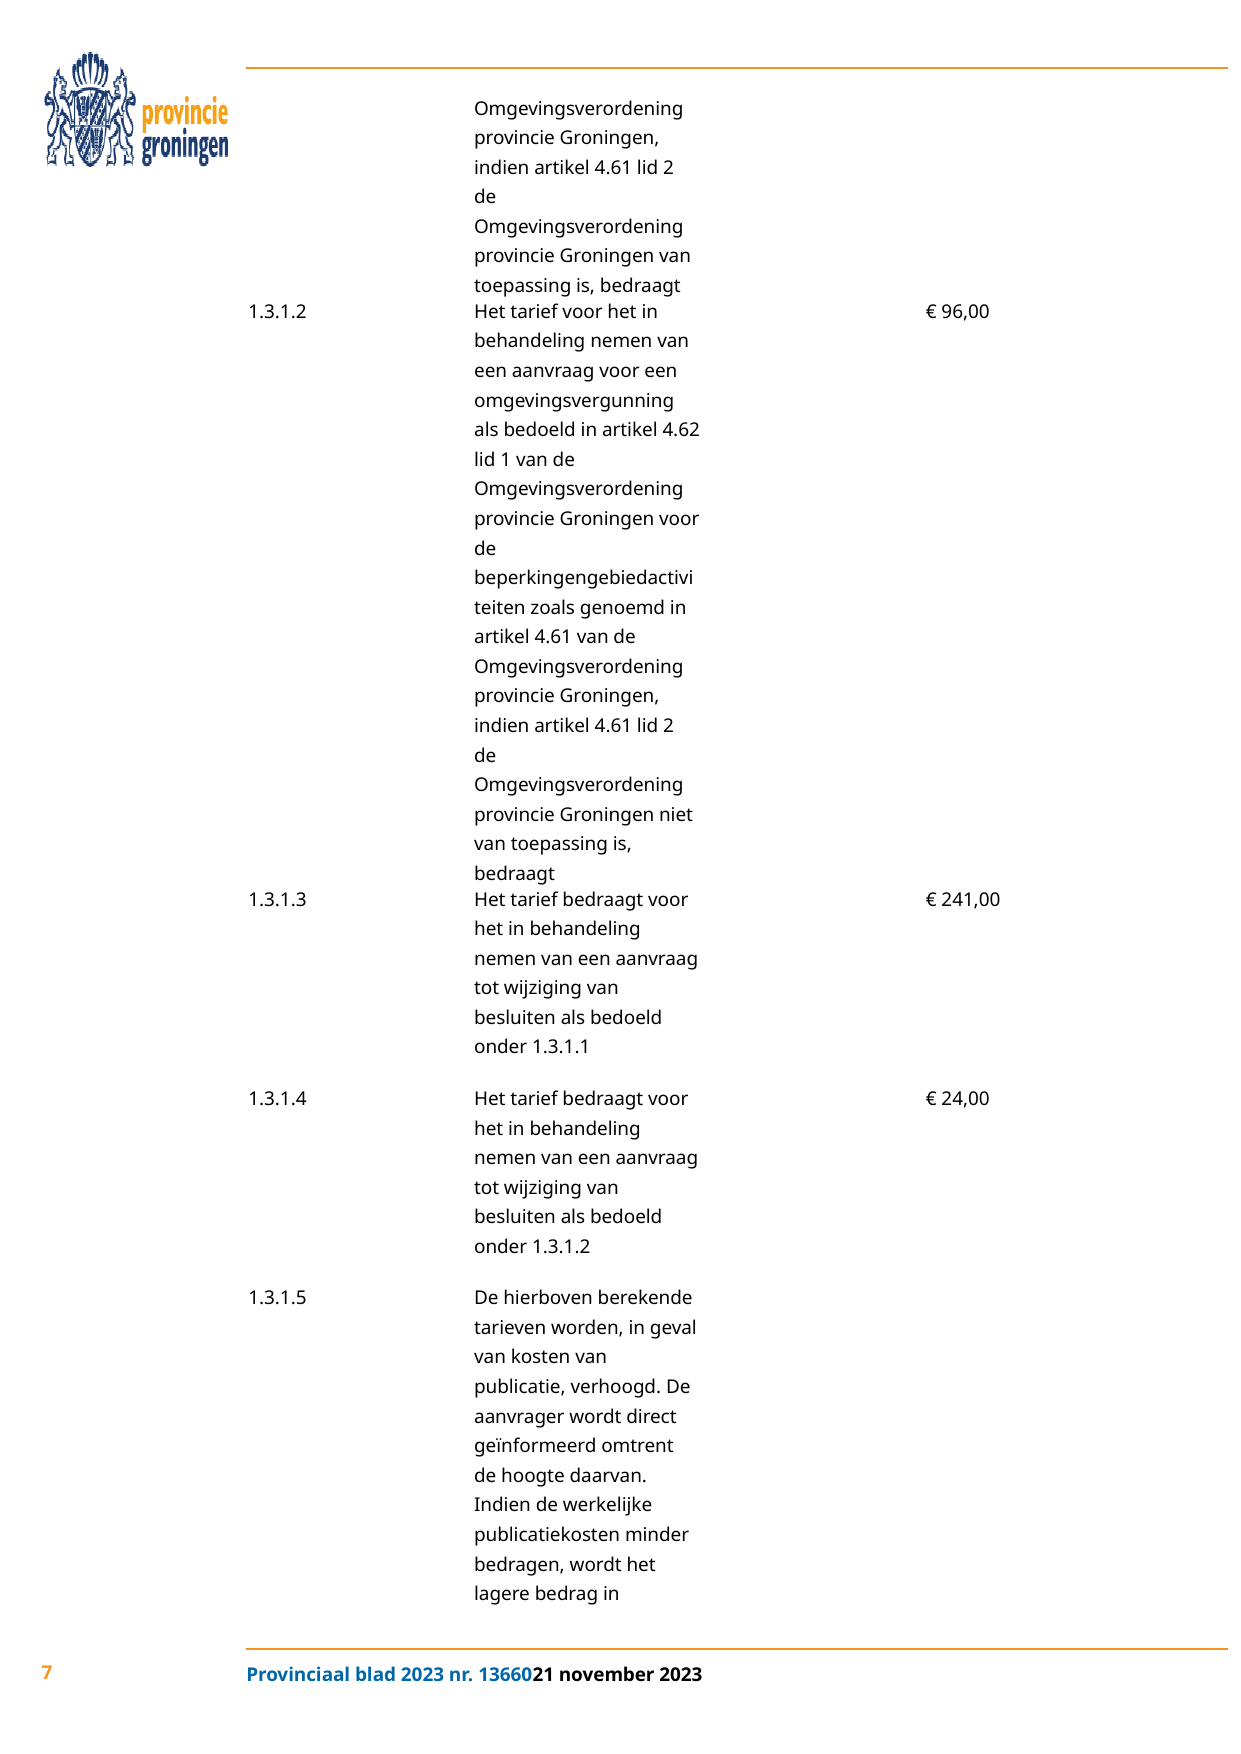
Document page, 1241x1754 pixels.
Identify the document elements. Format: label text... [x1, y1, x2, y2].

table_cell [926, 1060, 1152, 1085]
table_cell € 241,00 [926, 886, 1152, 1059]
table_cell [700, 298, 926, 886]
table_cell Het tarief voor het in behandeling nemen van een aanvraag voor een omgevingsvergunning als bedoeld in artikel 4.62 lid 1 van de Omgevingsverordening provincie Groningen voor de beperkingengebiedactiviteiten zoals genoemd in artikel 4.61 van de Omgevingsverordening provincie Groningen, indien artikel 4.61 lid 2 de Omgevingsverordening provincie Groningen niet van toepassing is, bedraagt [474, 298, 700, 886]
table_cell 1.3.1.5 [248, 1285, 474, 1606]
table_cell Het tarief bedraagt voor het in behandeling nemen van een aanvraag tot wijziging van besluiten als bedoeld onder 1.3.1.1 [474, 886, 700, 1059]
picture [41, 47, 231, 172]
table_cell [926, 1285, 1152, 1606]
table_cell € 24,00 [926, 1085, 1152, 1259]
table_cell 1.3.1.4 [248, 1085, 474, 1259]
table_cell De hierboven berekende tarieven worden, in geval van kosten van publicatie, verhoogd. De aanvrager wordt direct geïnformeerd omtrent de hoogte daarvan. Indien de werkelijke publicatiekosten minder bedragen, wordt het lagere bedrag in [474, 1285, 700, 1606]
table_cell 1.3.1.2 [248, 298, 474, 886]
table_cell Het tarief bedraagt voor het in behandeling nemen van een aanvraag tot wijziging van besluiten als bedoeld onder 1.3.1.2 [474, 1085, 700, 1259]
table_cell 1.3.1.3 [248, 886, 474, 1059]
table_cell Omgevingsverordening provincie Groningen, indien artikel 4.61 lid 2 de Omgevingsverordening provincie Groningen van toepassing is, bedraagt [474, 95, 700, 298]
table_cell [926, 1259, 1152, 1284]
table_cell [700, 1060, 926, 1085]
table_cell [700, 1285, 926, 1606]
table_cell [926, 95, 1152, 298]
table_cell [474, 1259, 700, 1284]
table_cell € 96,00 [926, 298, 1152, 886]
table_cell [248, 1259, 474, 1284]
table_cell [248, 1060, 474, 1085]
table_cell [700, 1259, 926, 1284]
table_cell [700, 95, 926, 298]
table_cell [474, 1060, 700, 1085]
table_cell [700, 886, 926, 1059]
table_cell [248, 95, 474, 298]
table_cell [700, 1085, 926, 1259]
